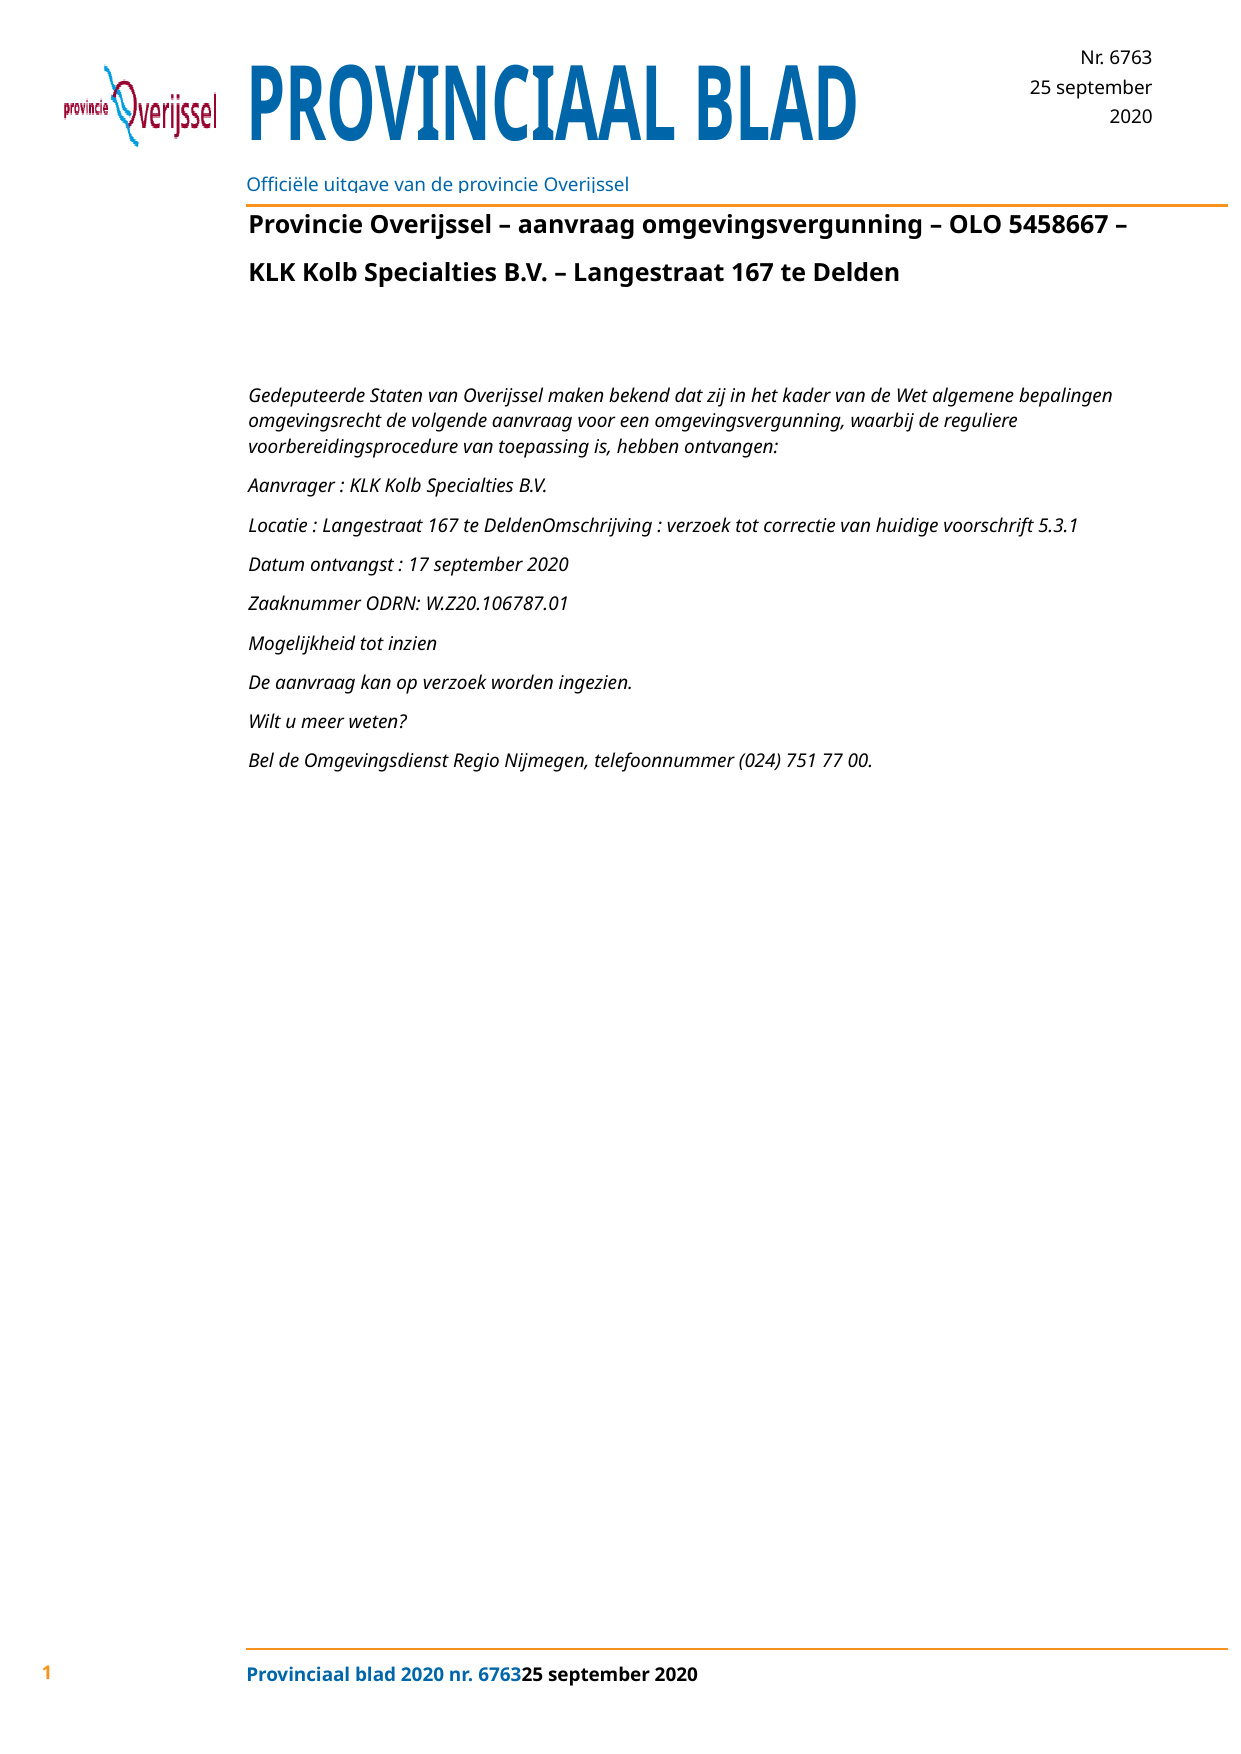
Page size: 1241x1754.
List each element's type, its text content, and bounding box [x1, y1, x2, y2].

text Wilt u meer weten? [248, 708, 1152, 734]
text De aanvraag kan op verzoek worden ingezien. [248, 669, 1152, 695]
text Gedeputeerde Staten van Overijssel maken bekend dat zij in het kader van de Wet algemene bepalingen omgevingsrecht de volgende aanvraag voor een omgevingsvergunning, waarbij de reguliere voorbereidingsprocedure van toepassing is, hebben ontvangen: [248, 382, 1152, 459]
text Datum ontvangst : 17 september 2020 [248, 551, 1152, 577]
picture [41, 47, 231, 172]
text Provincie Overijssel – aanvraag omgevingsvergunning – OLO 5458667 – KLK Kolb Specialties B.V. – Langestraat 167 te Delden [248, 207, 1152, 288]
text Zaaknummer ODRN: W.Z20.106787.01 [248, 590, 1152, 616]
text Mogelijkheid tot inzien [248, 630, 1152, 655]
text Locatie : Langestraat 167 te DeldenOmschrijving : verzoek tot correctie van huidige voorschrift 5.3.1 [248, 512, 1152, 538]
text Aanvrager : KLK Kolb Specialties B.V. [248, 473, 1152, 498]
text Bel de Omgevingsdienst Regio Nijmegen, telefoonnummer (024) 751 77 00. [248, 747, 1152, 773]
